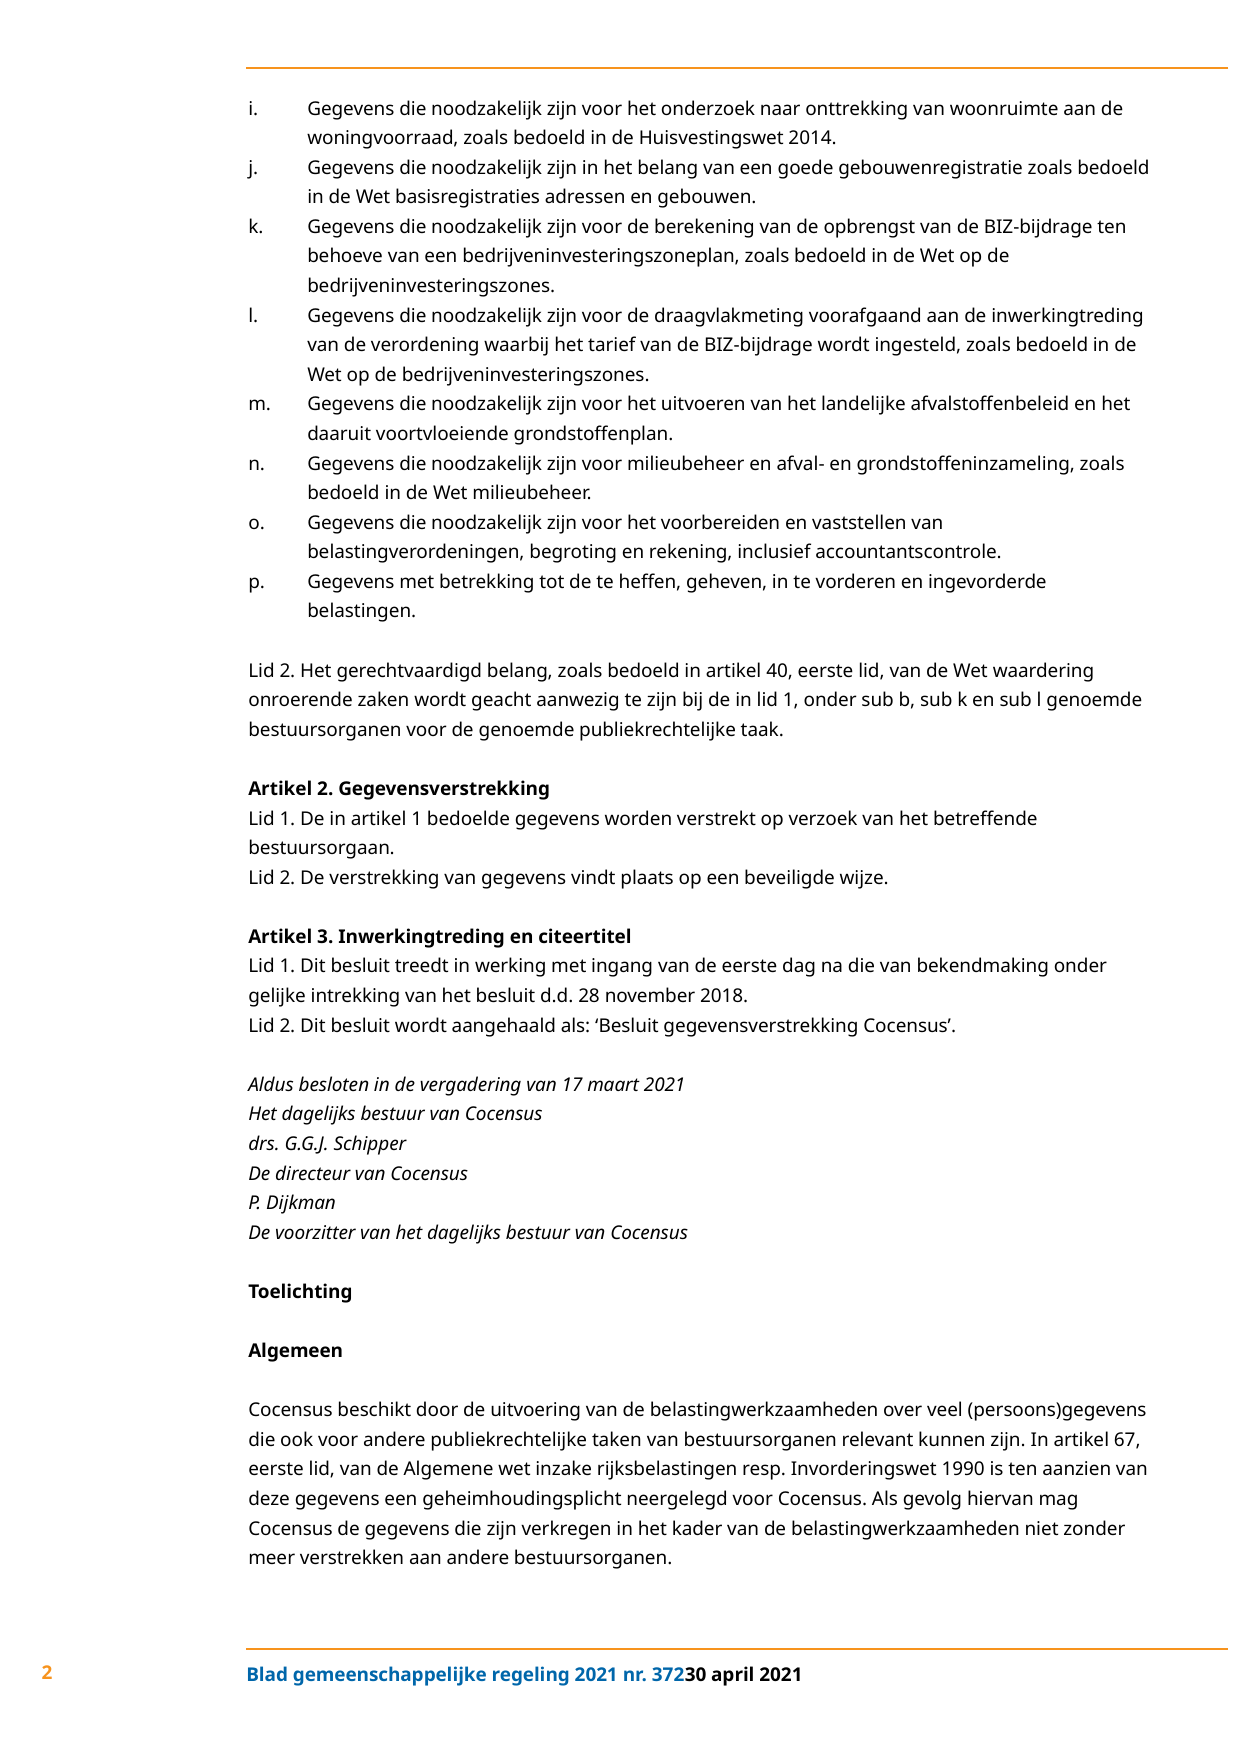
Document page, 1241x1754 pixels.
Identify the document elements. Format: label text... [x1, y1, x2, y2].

list Gegevens die noodzakelijk zijn voor milieubeheer en afval- en grondstoffeninzameling, zoals bedoeld in de Wet milieubeheer. [248, 450, 1152, 505]
list Gegevens die noodzakelijk zijn voor het uitvoeren van het landelijke afvalstoffenbeleid en het daaruit voortvloeiende grondstoffenplan. [248, 391, 1152, 446]
text De voorzitter van het dagelijks bestuur van Cocensus [248, 1219, 1152, 1245]
list Gegevens die noodzakelijk zijn in het belang van een goede gebouwenregistratie zoals bedoeld in de Wet basisregistraties adressen en gebouwen. [248, 154, 1152, 209]
text Lid 2. De verstrekking van gegevens vindt plaats op een beveiligde wijze. [248, 864, 1152, 890]
list Gegevens die noodzakelijk zijn voor de draagvlakmeting voorafgaand aan de inwerkingtreding van de verordening waarbij het tarief van de BIZ-bijdrage wordt ingesteld, zoals bedoeld in de Wet op de bedrijveninvesteringszones. [248, 302, 1152, 387]
list Gegevens met betrekking tot de te heffen, geheven, in te vorderen en ingevorderde belastingen. [248, 568, 1152, 623]
list Gegevens die noodzakelijk zijn voor de berekening van de opbrengst van de BIZ-bijdrage ten behoeve van een bedrijveninvesteringszoneplan, zoals bedoeld in de Wet op de bedrijveninvesteringszones. [248, 213, 1152, 298]
text De directeur van Cocensus [248, 1160, 1152, 1186]
text Aldus besloten in de vergadering van 17 maart 2021 [248, 1071, 1152, 1097]
picture [41, 47, 231, 172]
text Lid 2. Het gerechtvaardigd belang, zoals bedoeld in artikel 40, eerste lid, van de Wet waardering onroerende zaken wordt geacht aanwezig te zijn bij de in lid 1, onder sub b, sub k en sub l genoemde bestuursorganen voor de genoemde publiekrechtelijke taak. [248, 657, 1152, 742]
list Gegevens die noodzakelijk zijn voor het onderzoek naar onttrekking van woonruimte aan de woningvoorraad, zoals bedoeld in de Huisvestingswet 2014. [248, 95, 1152, 150]
text P. Dijkman [248, 1189, 1152, 1215]
text Het dagelijks bestuur van Cocensus [248, 1101, 1152, 1126]
list Gegevens die noodzakelijk zijn voor het voorbereiden en vaststellen van belastingverordeningen, begroting en rekening, inclusief accountantscontrole. [248, 509, 1152, 564]
text Lid 1. Dit besluit treedt in werking met ingang van de eerste dag na die van bekendmaking onder gelijke intrekking van het besluit d.d. 28 november 2018. [248, 953, 1152, 1008]
text Lid 1. De in artikel 1 bedoelde gegevens worden verstrekt op verzoek van het betreffende bestuursorgaan. [248, 805, 1152, 860]
text Algemeen [248, 1337, 1152, 1363]
text Artikel 3. Inwerkingtreding en citeertitel [248, 923, 1152, 949]
text Artikel 2. Gegevensverstrekking [248, 775, 1152, 801]
text drs. G.G.J. Schipper [248, 1130, 1152, 1156]
text Lid 2. Dit besluit wordt aangehaald als: ‘Besluit gegevensverstrekking Cocensus’. [248, 1012, 1152, 1038]
text Cocensus beschikt door de uitvoering van de belastingwerkzaamheden over veel (persoons)gegevens die ook voor andere publiekrechtelijke taken van bestuursorganen relevant kunnen zijn. In artikel 67, eerste lid, van de Algemene wet inzake rijksbelastingen resp. Invorderingswet 1990 is ten aanzien van deze gegevens een geheimhoudingsplicht neergelegd voor Cocensus. Als gevolg hiervan mag Cocensus de gegevens die zijn verkregen in het kader van de belastingwerkzaamheden niet zonder meer verstrekken aan andere bestuursorganen. [248, 1396, 1152, 1570]
text Toelichting [248, 1278, 1152, 1304]
